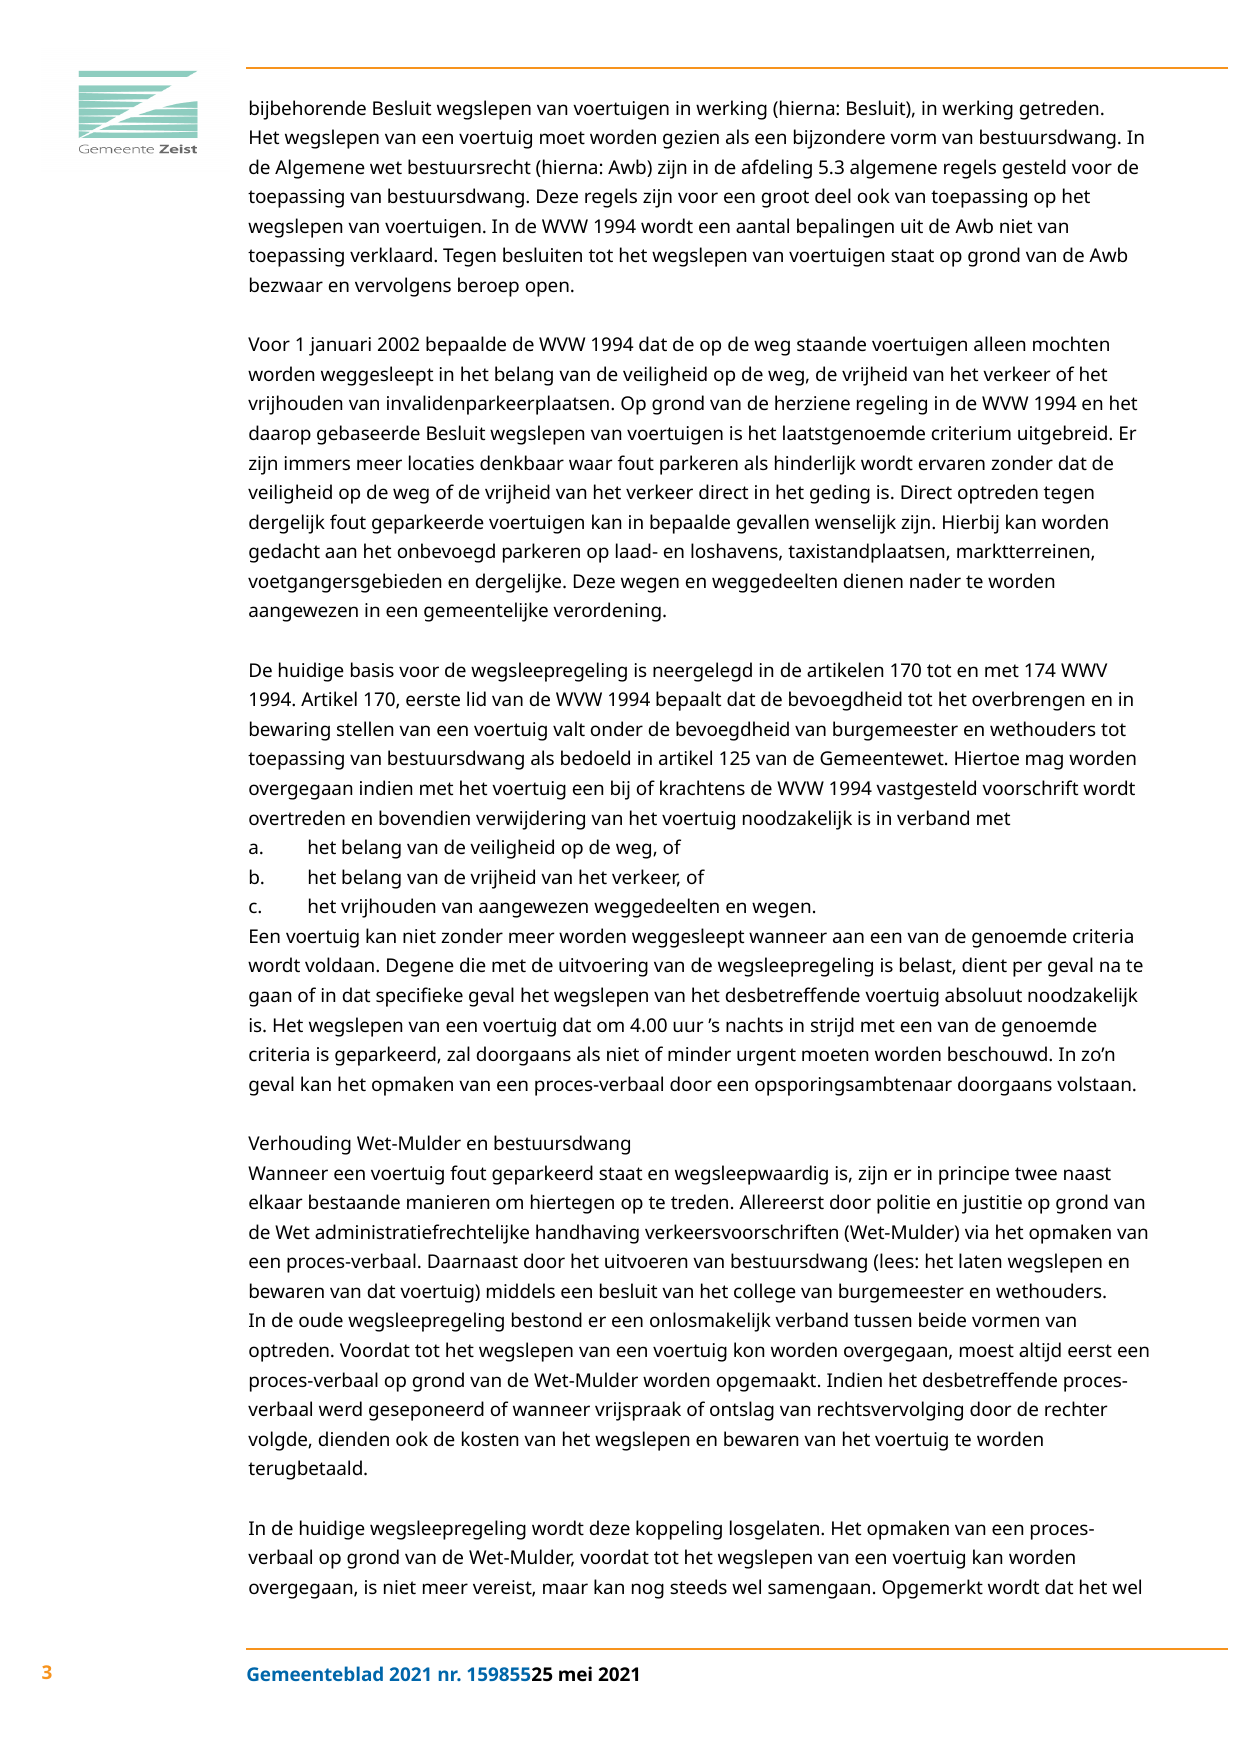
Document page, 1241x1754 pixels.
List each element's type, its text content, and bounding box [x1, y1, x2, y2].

text In de oude wegsleepregeling bestond er een onlosmakelijk verband tussen beide vormen van optreden. Voordat tot het wegslepen van een voertuig kon worden overgegaan, moest altijd eerst een proces-verbaal op grond van de Wet-Mulder worden opgemaakt. Indien het desbetreffende proces-verbaal werd geseponeerd of wanneer vrijspraak of ontslag van rechtsvervolging door de rechter volgde, dienden ook de kosten van het wegslepen en bewaren van het voertuig te worden terugbetaald. [248, 1308, 1152, 1481]
list het vrijhouden van aangewezen weggedeelten en wegen. [248, 893, 1152, 919]
text Voor 1 januari 2002 bepaalde de WVW 1994 dat de op de weg staande voertuigen alleen mochten worden weggesleept in het belang van de veiligheid op de weg, de vrijheid van het verkeer of het vrijhouden van invalidenparkeerplaatsen. Op grond van de herziene regeling in de WVW 1994 en het daarop gebaseerde Besluit wegslepen van voertuigen is het laatstgenoemde criterium uitgebreid. Er zijn immers meer locaties denkbaar waar fout parkeren als hinderlijk wordt ervaren zonder dat de veiligheid op de weg of de vrijheid van het verkeer direct in het geding is. Direct optreden tegen dergelijk fout geparkeerde voertuigen kan in bepaalde gevallen wenselijk zijn. Hierbij kan worden gedacht aan het onbevoegd parkeren op laad- en loshavens, taxistandplaatsen, marktterreinen, voetgangersgebieden en dergelijke. Deze wegen en weggedeelten dienen nader te worden aangewezen in een gemeentelijke verordening. [248, 331, 1152, 623]
text In de huidige wegsleepregeling wordt deze koppeling losgelaten. Het opmaken van een proces-verbaal op grond van de Wet-Mulder, voordat tot het wegslepen van een voertuig kan worden overgegaan, is niet meer vereist, maar kan nog steeds wel samengaan. Opgemerkt wordt dat het wel [248, 1515, 1152, 1600]
text De huidige basis voor de wegsleepregeling is neergelegd in de artikelen 170 tot en met 174 WWV 1994. Artikel 170, eerste lid van de WVW 1994 bepaalt dat de bevoegdheid tot het overbrengen en in bewaring stellen van een voertuig valt onder de bevoegdheid van burgemeester en wethouders tot toepassing van bestuursdwang als bedoeld in artikel 125 van de Gemeentewet. Hiertoe mag worden overgegaan indien met het voertuig een bij of krachtens de WVW 1994 vastgesteld voorschrift wordt overtreden en bovendien verwijdering van het voertuig noodzakelijk is in verband met [248, 657, 1152, 831]
text Het wegslepen van een voertuig moet worden gezien als een bijzondere vorm van bestuursdwang. In de Algemene wet bestuursrecht (hierna: Awb) zijn in de afdeling 5.3 algemene regels gesteld voor de toepassing van bestuursdwang. Deze regels zijn voor een groot deel ook van toepassing op het wegslepen van voertuigen. In de WVW 1994 wordt een aantal bepalingen uit de Awb niet van toepassing verklaard. Tegen besluiten tot het wegslepen van voertuigen staat op grond van de Awb bezwaar en vervolgens beroep open. [248, 124, 1152, 298]
list het belang van de veiligheid op de weg, of [248, 834, 1152, 860]
text Wanneer een voertuig fout geparkeerd staat en wegsleepwaardig is, zijn er in principe twee naast elkaar bestaande manieren om hiertegen op te treden. Allereerst door politie en justitie op grond van de Wet administratiefrechtelijke handhaving verkeersvoorschriften (Wet-Mulder) via het opmaken van een proces-verbaal. Daarnaast door het uitvoeren van bestuursdwang (lees: het laten wegslepen en bewaren van dat voertuig) middels een besluit van het college van burgemeester en wethouders. [248, 1160, 1152, 1304]
picture [41, 47, 231, 172]
text Een voertuig kan niet zonder meer worden weggesleept wanneer aan een van de genoemde criteria wordt voldaan. Degene die met de uitvoering van de wegsleepregeling is belast, dient per geval na te gaan of in dat specifieke geval het wegslepen van het desbetreffende voertuig absoluut noodzakelijk is. Het wegslepen van een voertuig dat om 4.00 uur ’s nachts in strijd met een van de genoemde criteria is geparkeerd, zal doorgaans als niet of minder urgent moeten worden beschouwd. In zo’n geval kan het opmaken van een proces-verbaal door een opsporingsambtenaar doorgaans volstaan. [248, 923, 1152, 1097]
text Verhouding Wet-Mulder en bestuursdwang [248, 1130, 1152, 1156]
text bijbehorende Besluit wegslepen van voertuigen in werking (hierna: Besluit), in werking getreden. [248, 95, 1152, 121]
list het belang van de vrijheid van het verkeer, of [248, 864, 1152, 890]
